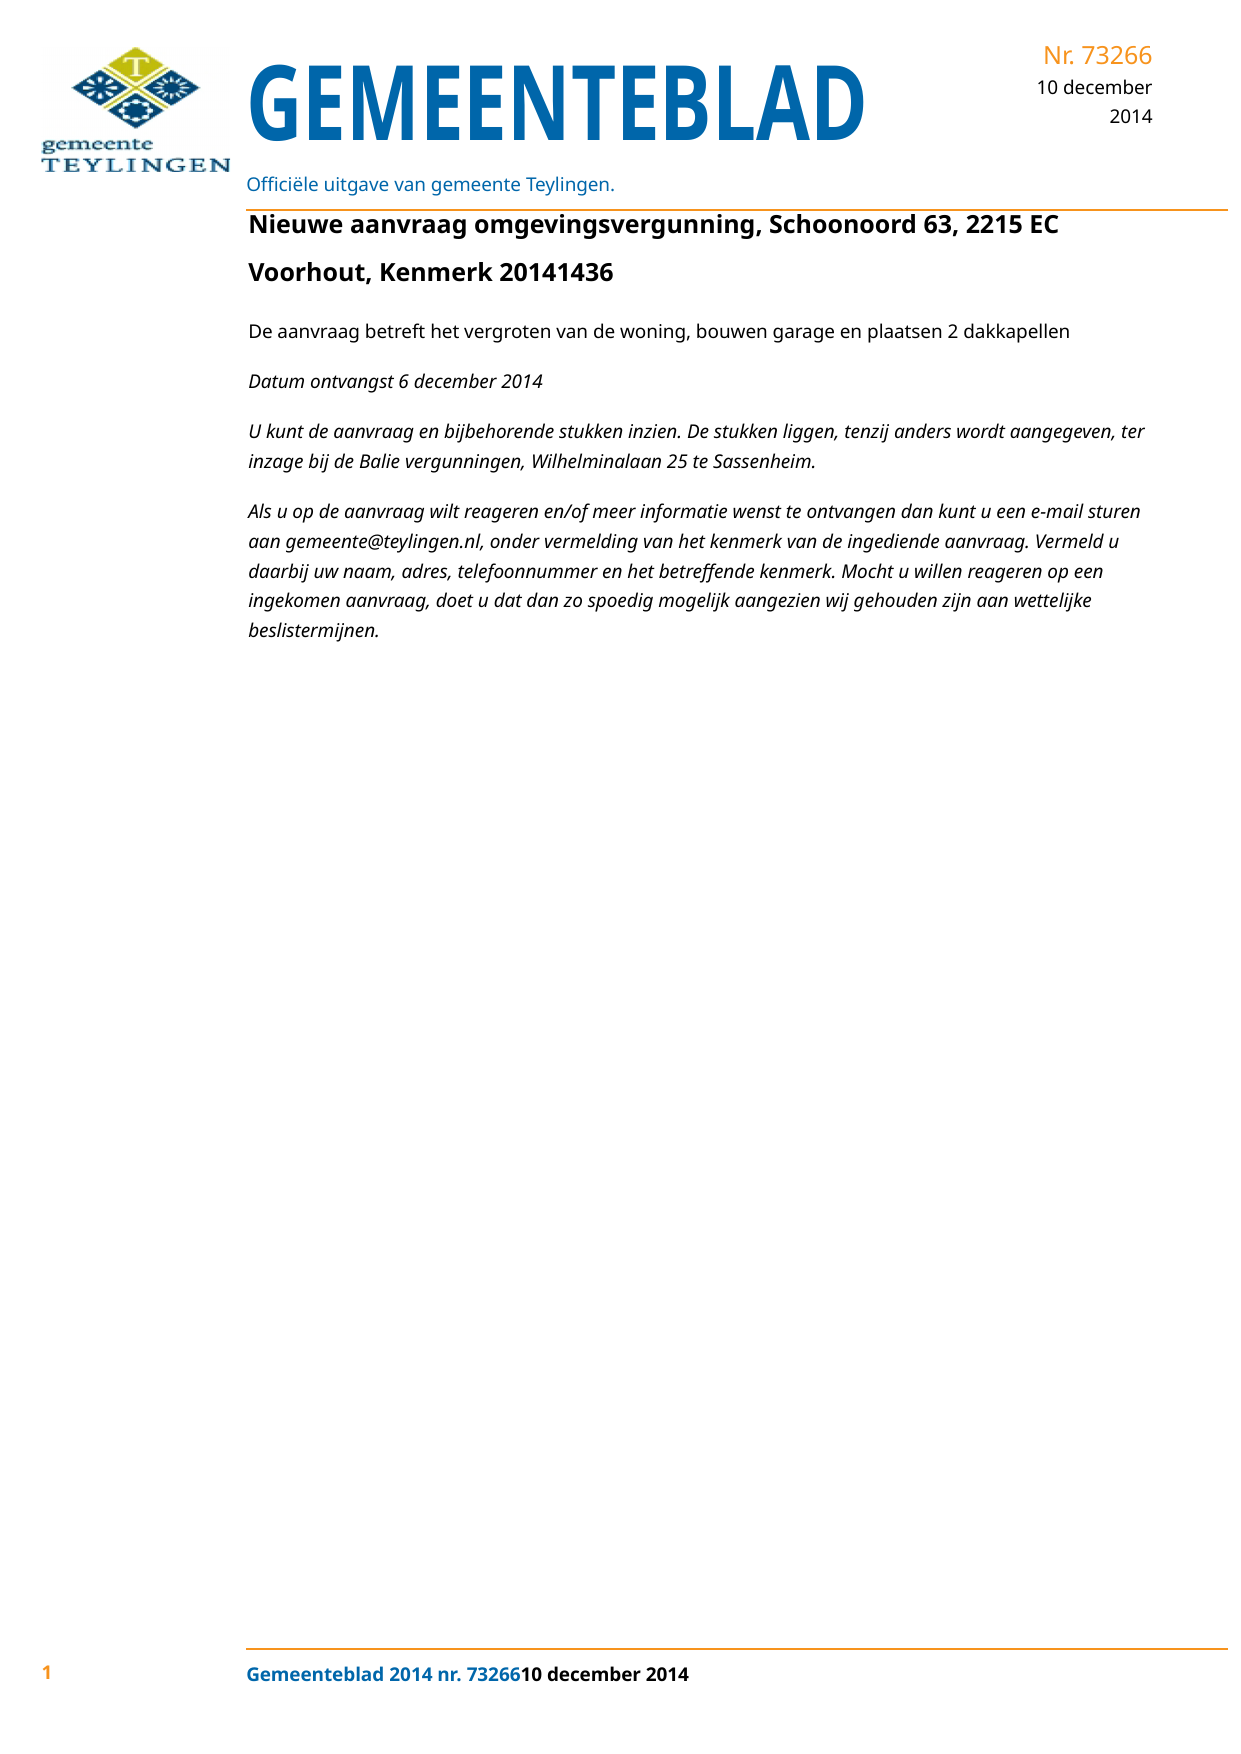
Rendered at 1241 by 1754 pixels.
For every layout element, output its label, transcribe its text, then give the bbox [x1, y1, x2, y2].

picture [41, 47, 231, 172]
text De aanvraag betreft het vergroten van de woning, bouwen garage en plaatsen 2 dakkapellen [248, 318, 1152, 344]
text Datum ontvangst 6 december 2014 [248, 368, 1152, 394]
text Als u op de aanvraag wilt reageren en/of meer informatie wenst te ontvangen dan kunt u een e-mail sturen aan gemeente@teylingen.nl, onder vermelding van het kenmerk van de ingediende aanvraag. Vermeld u daarbij uw naam, adres, telefoonnummer en het betreffende kenmerk. Mocht u willen reageren op een ingekomen aanvraag, doet u dat dan zo spoedig mogelijk aangezien wij gehouden zijn aan wettelijke beslistermijnen. [248, 499, 1152, 643]
text U kunt de aanvraag en bijbehorende stukken inzien. De stukken liggen, tenzij anders wordt aangegeven, ter inzage bij de Balie vergunningen, Wilhelminalaan 25 te Sassenheim. [248, 419, 1152, 474]
text Nieuwe aanvraag omgevingsvergunning, Schoonoord 63, 2215 EC Voorhout, Kenmerk 20141436 [248, 211, 1152, 288]
